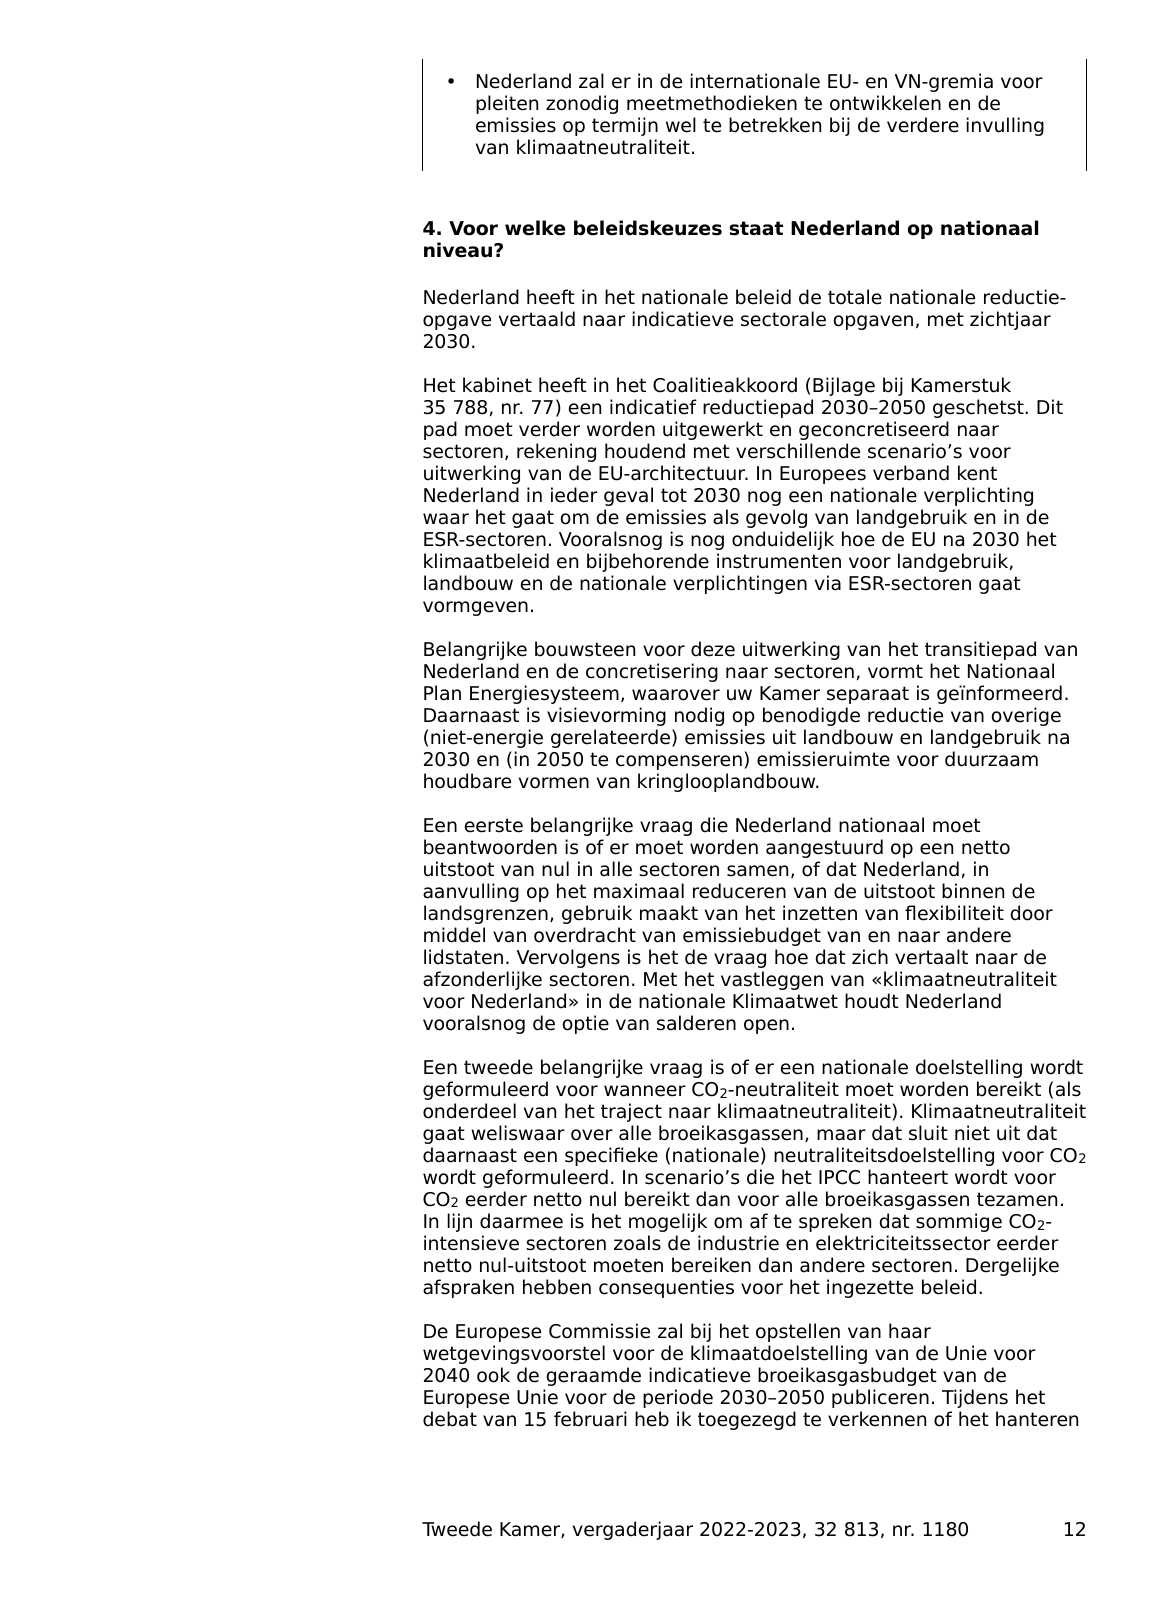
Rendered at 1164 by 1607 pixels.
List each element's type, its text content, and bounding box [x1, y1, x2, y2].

text Nederland heeft in het nationale beleid de totale nationale reductie-opgave vertaald naar indicatieve sectorale opgaven, met zichtjaar 2030. [422, 287, 1087, 353]
subtitle 4. Voor welke beleidskeuzes staat Nederland op nationaal niveau? [422, 218, 1087, 262]
text Een eerste belangrijke vraag die Nederland nationaal moet beantwoorden is of er moet worden aangestuurd op een netto uitstoot van nul in alle sectoren samen, of dat Nederland, in aanvulling op het maximaal reduceren van de uitstoot binnen de landsgrenzen, gebruik maakt van het inzetten van flexibiliteit door middel van overdracht van emissiebudget van en naar andere lidstaten. Vervolgens is het de vraag hoe dat zich vertaalt naar de afzonderlijke sectoren. Met het vastleggen van «klimaatneutraliteit voor Nederland» in de nationale Klimaatwet houdt Nederland vooralsnog de optie van salderen open. [422, 815, 1087, 1035]
table_header • Nederland zal er in de internationale EU- en VN-gremia voor pleiten zonodig meetmethodieken te ontwikkelen en de emissies op termijn wel te betrekken bij de verdere invulling van klimaatneutraliteit. [423, 59, 1086, 171]
text Belangrijke bouwsteen voor deze uitwerking van het transitiepad van Nederland en de concretisering naar sectoren, vormt het Nationaal Plan Energiesysteem, waarover uw Kamer separaat is geïnformeerd. Daarnaast is visievorming nodig op benodigde reductie van overige (niet-energie gerelateerde) emissies uit landbouw en landgebruik na 2030 en (in 2050 te compenseren) emissieruimte voor duurzaam houdbare vormen van kringlooplandbouw. [422, 639, 1087, 793]
text De Europese Commissie zal bij het opstellen van haar wetgevingsvoorstel voor de klimaatdoelstelling van de Unie voor 2040 ook de geraamde indicatieve broeikasgasbudget van de Europese Unie voor de periode 2030–2050 publiceren. Tijdens het debat van 15 februari heb ik toegezegd te verkennen of het hanteren [422, 1321, 1087, 1431]
text Een tweede belangrijke vraag is of er een nationale doelstelling wordt geformuleerd voor wanneer CO2-neutraliteit moet worden bereikt (als onderdeel van het traject naar klimaatneutraliteit). Klimaatneutraliteit gaat weliswaar over alle broeikasgassen, maar dat sluit niet uit dat daarnaast een specifieke (nationale) neutraliteitsdoelstelling voor CO2 wordt geformuleerd. In scenario’s die het IPCC hanteert wordt voor CO2 eerder netto nul bereikt dan voor alle broeikasgassen tezamen. In lijn daarmee is het mogelijk om af te spreken dat sommige CO2-intensieve sectoren zoals de industrie en elektriciteitssector eerder netto nul-uitstoot moeten bereiken dan andere sectoren. Dergelijke afspraken hebben consequenties voor het ingezette beleid. [422, 1057, 1087, 1299]
text Het kabinet heeft in het Coalitieakkoord (Bijlage bij Kamerstuk 35 788, nr. 77) een indicatief reductiepad 2030–2050 geschetst. Dit pad moet verder worden uitgewerkt en geconcretiseerd naar sectoren, rekening houdend met verschillende scenario’s voor uitwerking van de EU-architectuur. In Europees verband kent Nederland in ieder geval tot 2030 nog een nationale verplichting waar het gaat om de emissies als gevolg van landgebruik en in de ESR-sectoren. Vooralsnog is nog onduidelijk hoe de EU na 2030 het klimaatbeleid en bijbehorende instrumenten voor landgebruik, landbouw en de nationale verplichtingen via ESR-sectoren gaat vormgeven. [422, 375, 1087, 617]
